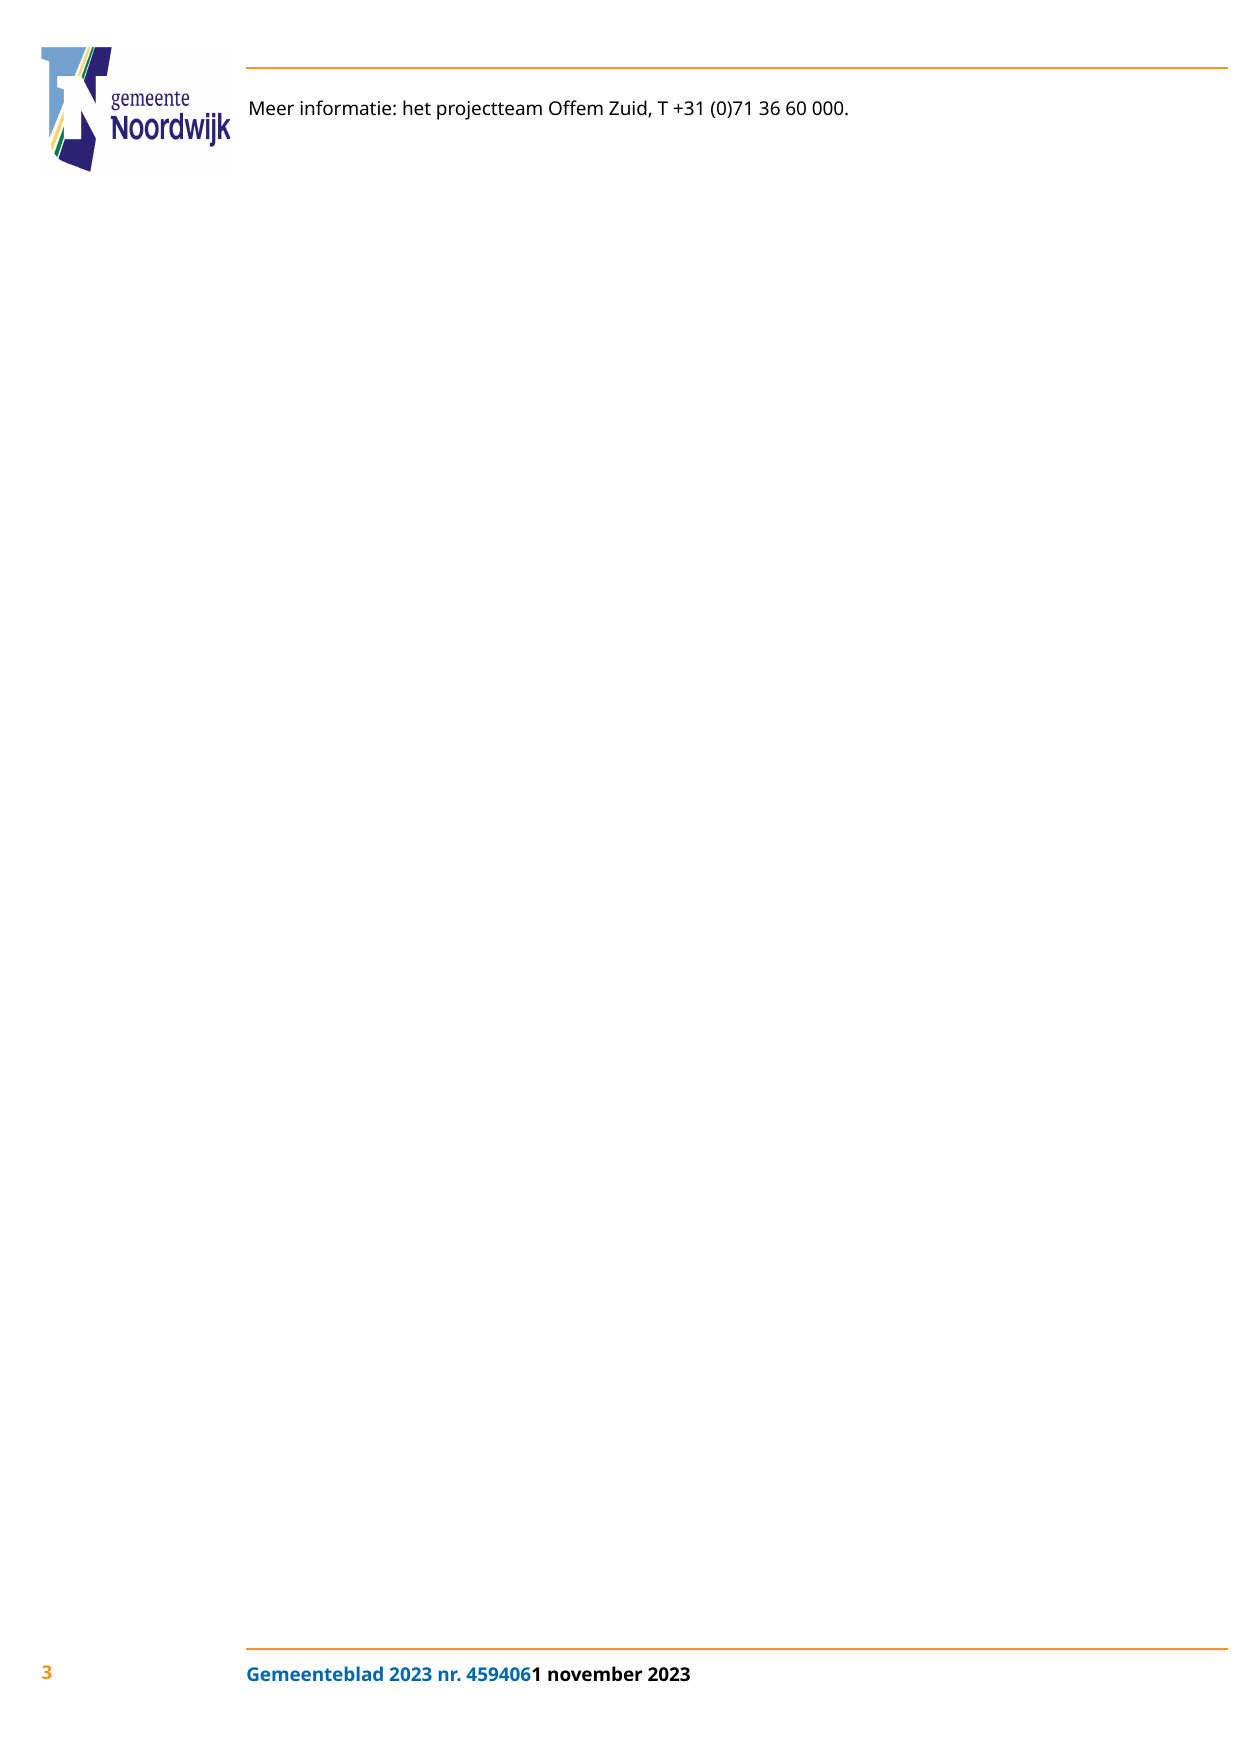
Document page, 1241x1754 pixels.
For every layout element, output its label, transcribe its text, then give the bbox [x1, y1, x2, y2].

text Meer informatie: het projectteam Offem Zuid, T +31 (0)71 36 60 000. [248, 95, 1152, 121]
picture [41, 47, 231, 172]
